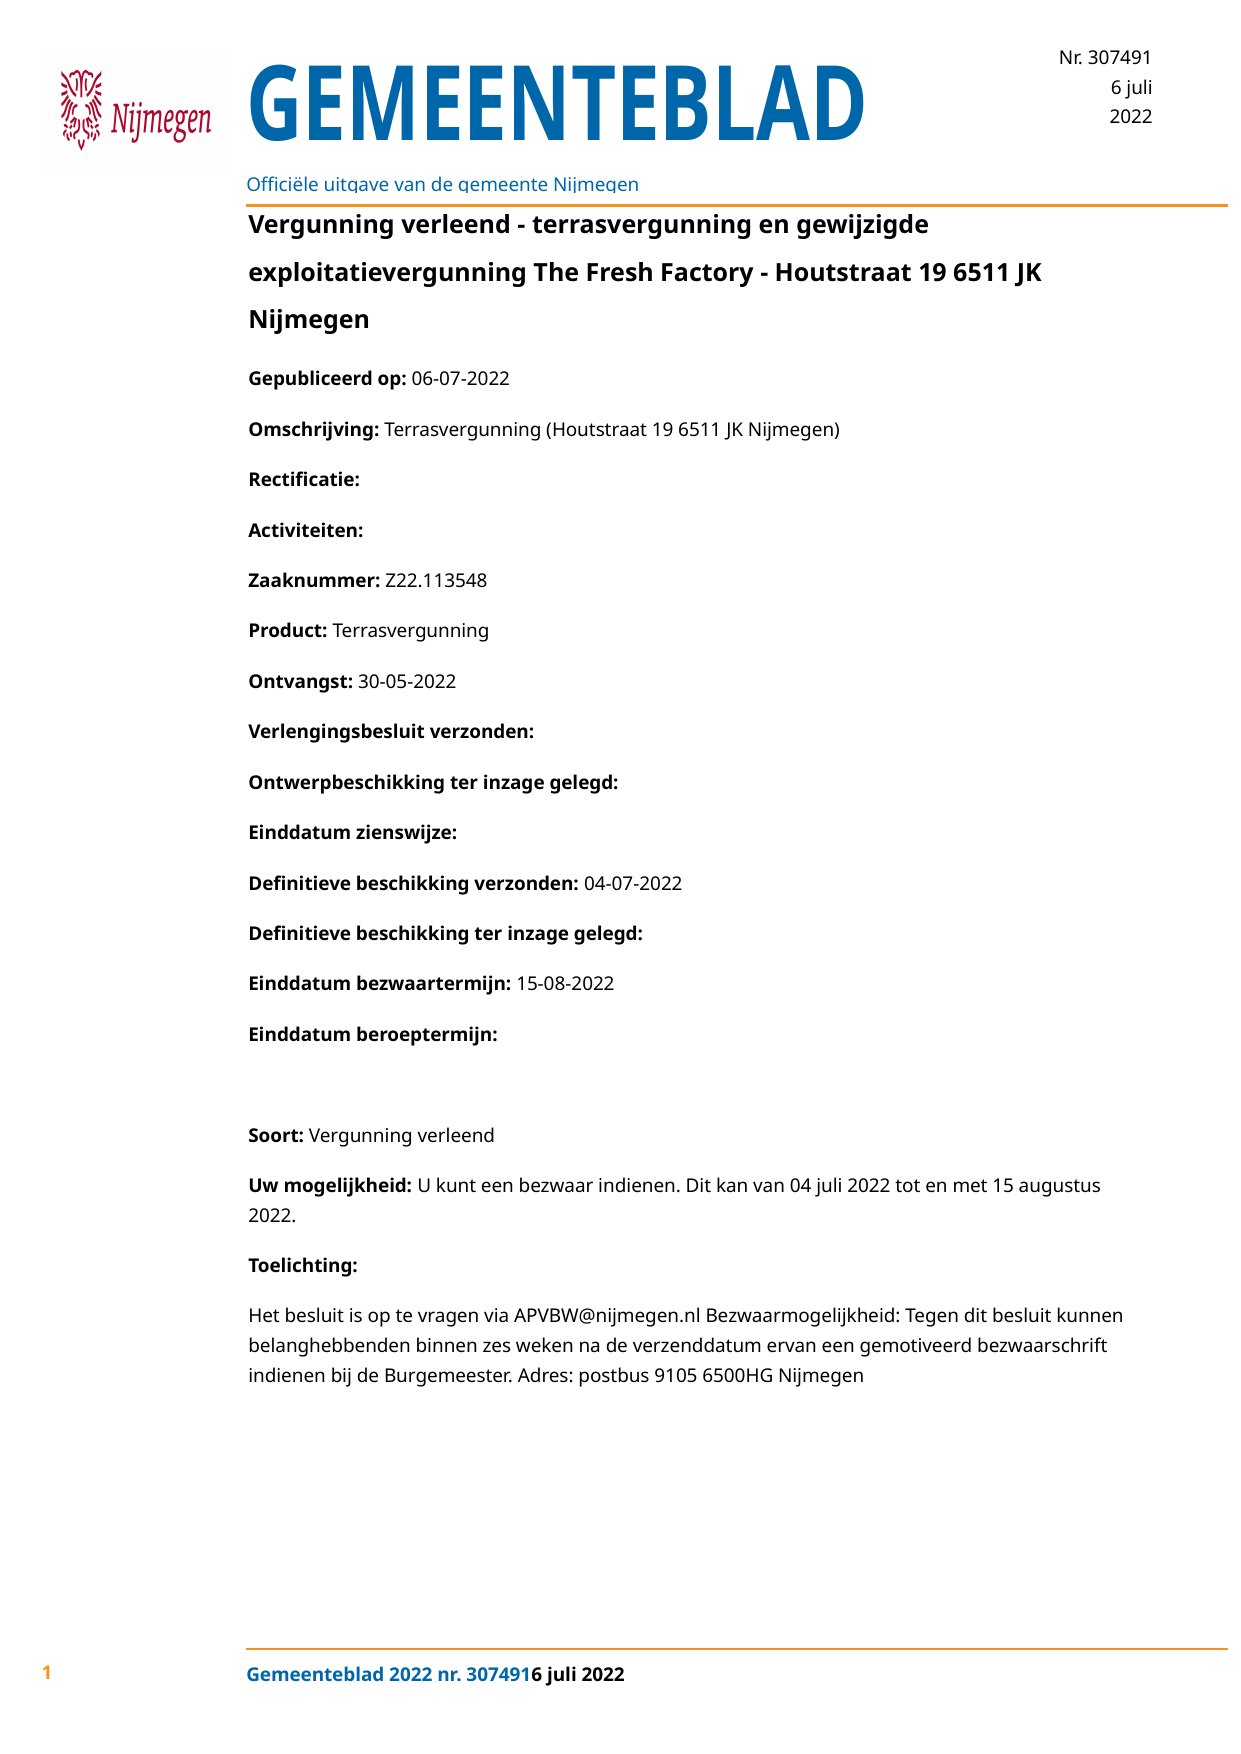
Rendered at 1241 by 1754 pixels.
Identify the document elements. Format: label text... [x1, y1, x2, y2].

text Verlengingsbesluit verzonden: [248, 718, 1152, 744]
text Definitieve beschikking ter inzage gelegd: [248, 920, 1152, 946]
text Omschrijving: Terrasvergunning (Houtstraat 19 6511 JK Nijmegen) [248, 416, 1152, 442]
text Rectificatie: [248, 466, 1152, 492]
text Het besluit is op te vragen via APVBW@nijmegen.nl Bezwaarmogelijkheid: Tegen dit besluit kunnen belanghebbenden binnen zes weken na de verzenddatum ervan een gemotiveerd bezwaarschrift indienen bij de Burgemeester. Adres: postbus 9105 6500HG Nijmegen [248, 1303, 1152, 1387]
text Gepubliceerd op: 06-07-2022 [248, 366, 1152, 391]
text Einddatum bezwaartermijn: 15-08-2022 [248, 971, 1152, 996]
text Product: Terrasvergunning [248, 618, 1152, 643]
text Definitieve beschikking verzonden: 04-07-2022 [248, 870, 1152, 895]
text Uw mogelijkheid: U kunt een bezwaar indienen. Dit kan van 04 juli 2022 tot en met 15 augustus 2022. [248, 1172, 1152, 1227]
text Soort: Vergunning verleend [248, 1122, 1152, 1147]
text Toelichting: [248, 1252, 1152, 1278]
text Einddatum zienswijze: [248, 819, 1152, 845]
text Vergunning verleend - terrasvergunning en gewijzigde exploitatievergunning The Fresh Factory - Houtstraat 19 6511 JK Nijmegen [248, 207, 1152, 336]
picture [41, 47, 231, 172]
text Einddatum beroeptermijn: [248, 1021, 1152, 1047]
text Ontvangst: 30-05-2022 [248, 668, 1152, 694]
text Activiteiten: [248, 517, 1152, 542]
text Zaaknummer: Z22.113548 [248, 567, 1152, 593]
text Ontwerpbeschikking ter inzage gelegd: [248, 769, 1152, 794]
